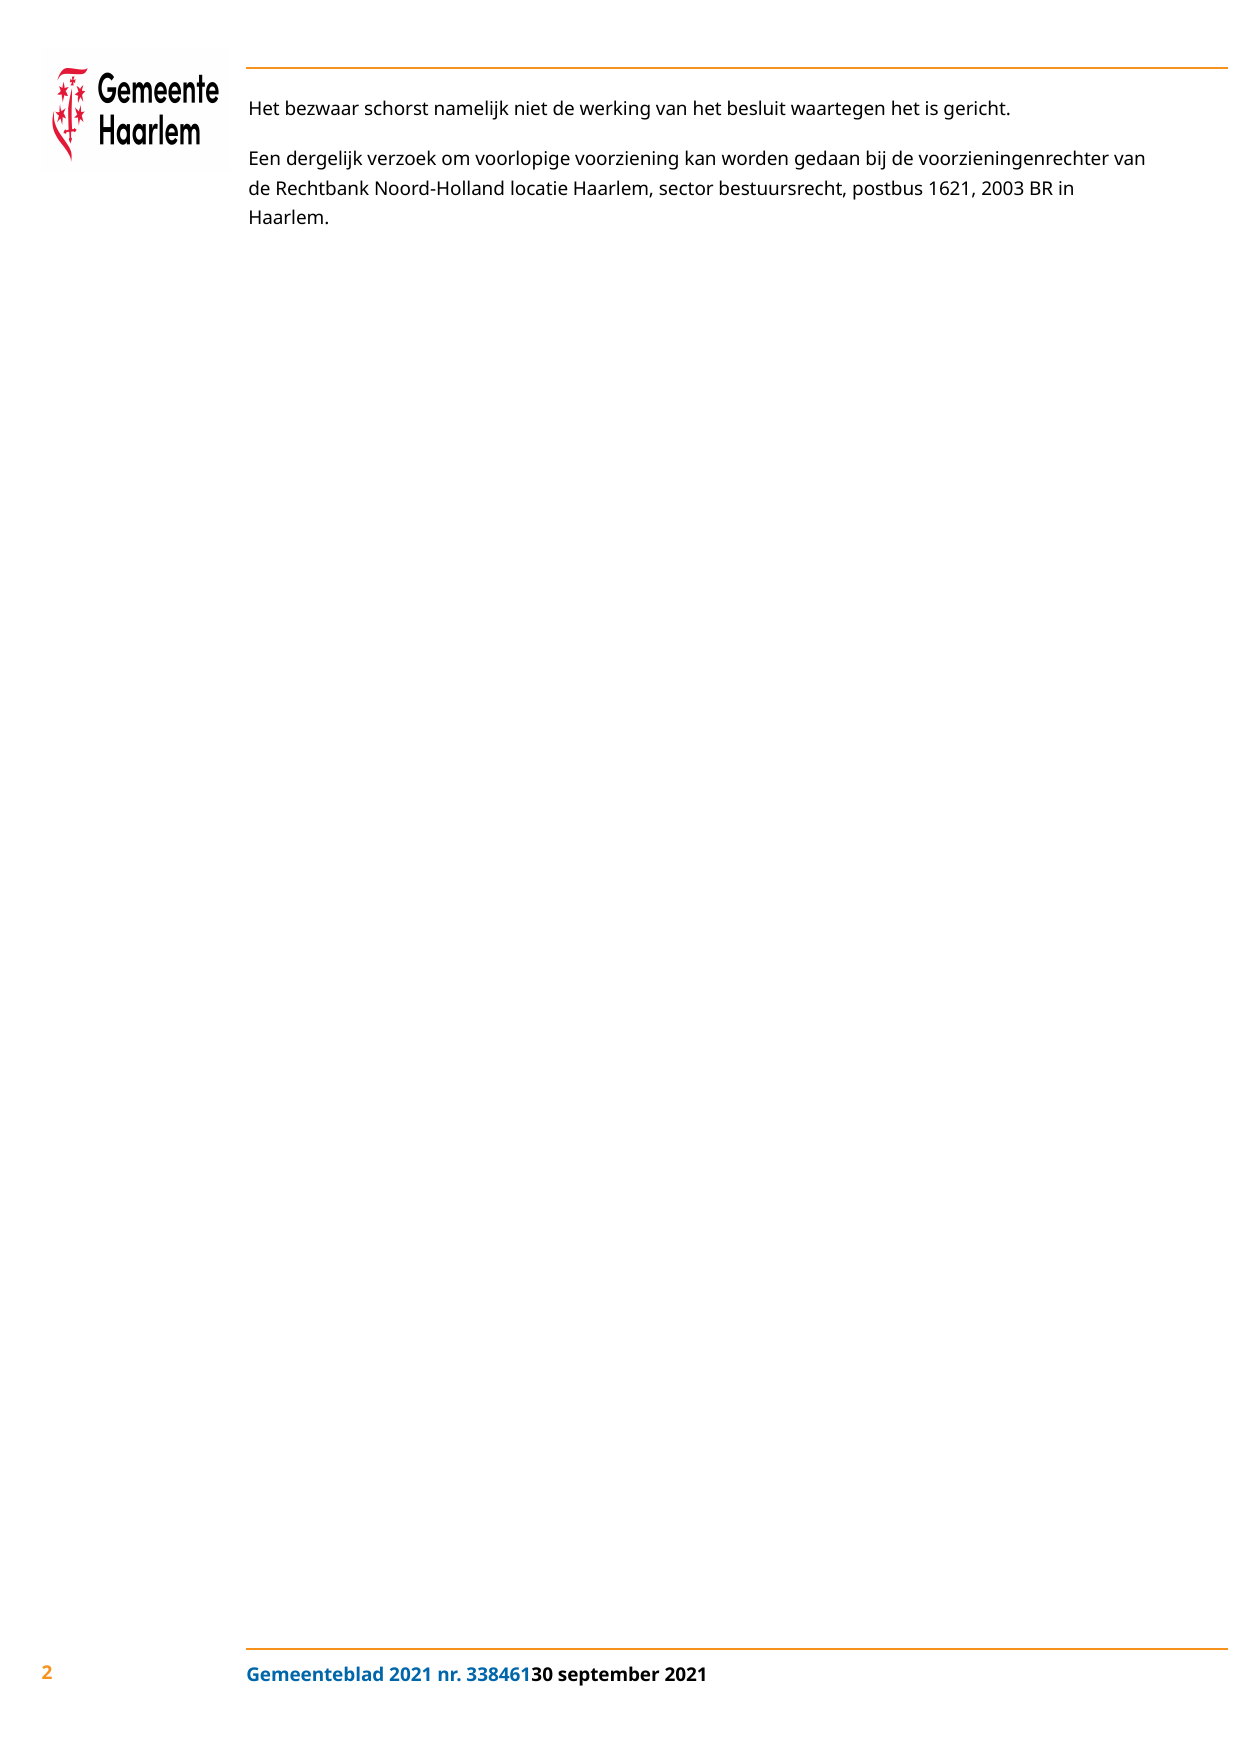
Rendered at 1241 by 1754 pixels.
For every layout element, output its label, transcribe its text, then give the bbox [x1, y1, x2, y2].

text Een dergelijk verzoek om voorlopige voorziening kan worden gedaan bij de voorzieningenrechter van de Rechtbank Noord-Holland locatie Haarlem, sector bestuursrecht, postbus 1621, 2003 BR in Haarlem. [248, 145, 1152, 230]
picture [41, 47, 231, 172]
text Het bezwaar schorst namelijk niet de werking van het besluit waartegen het is gericht. [248, 95, 1152, 121]
